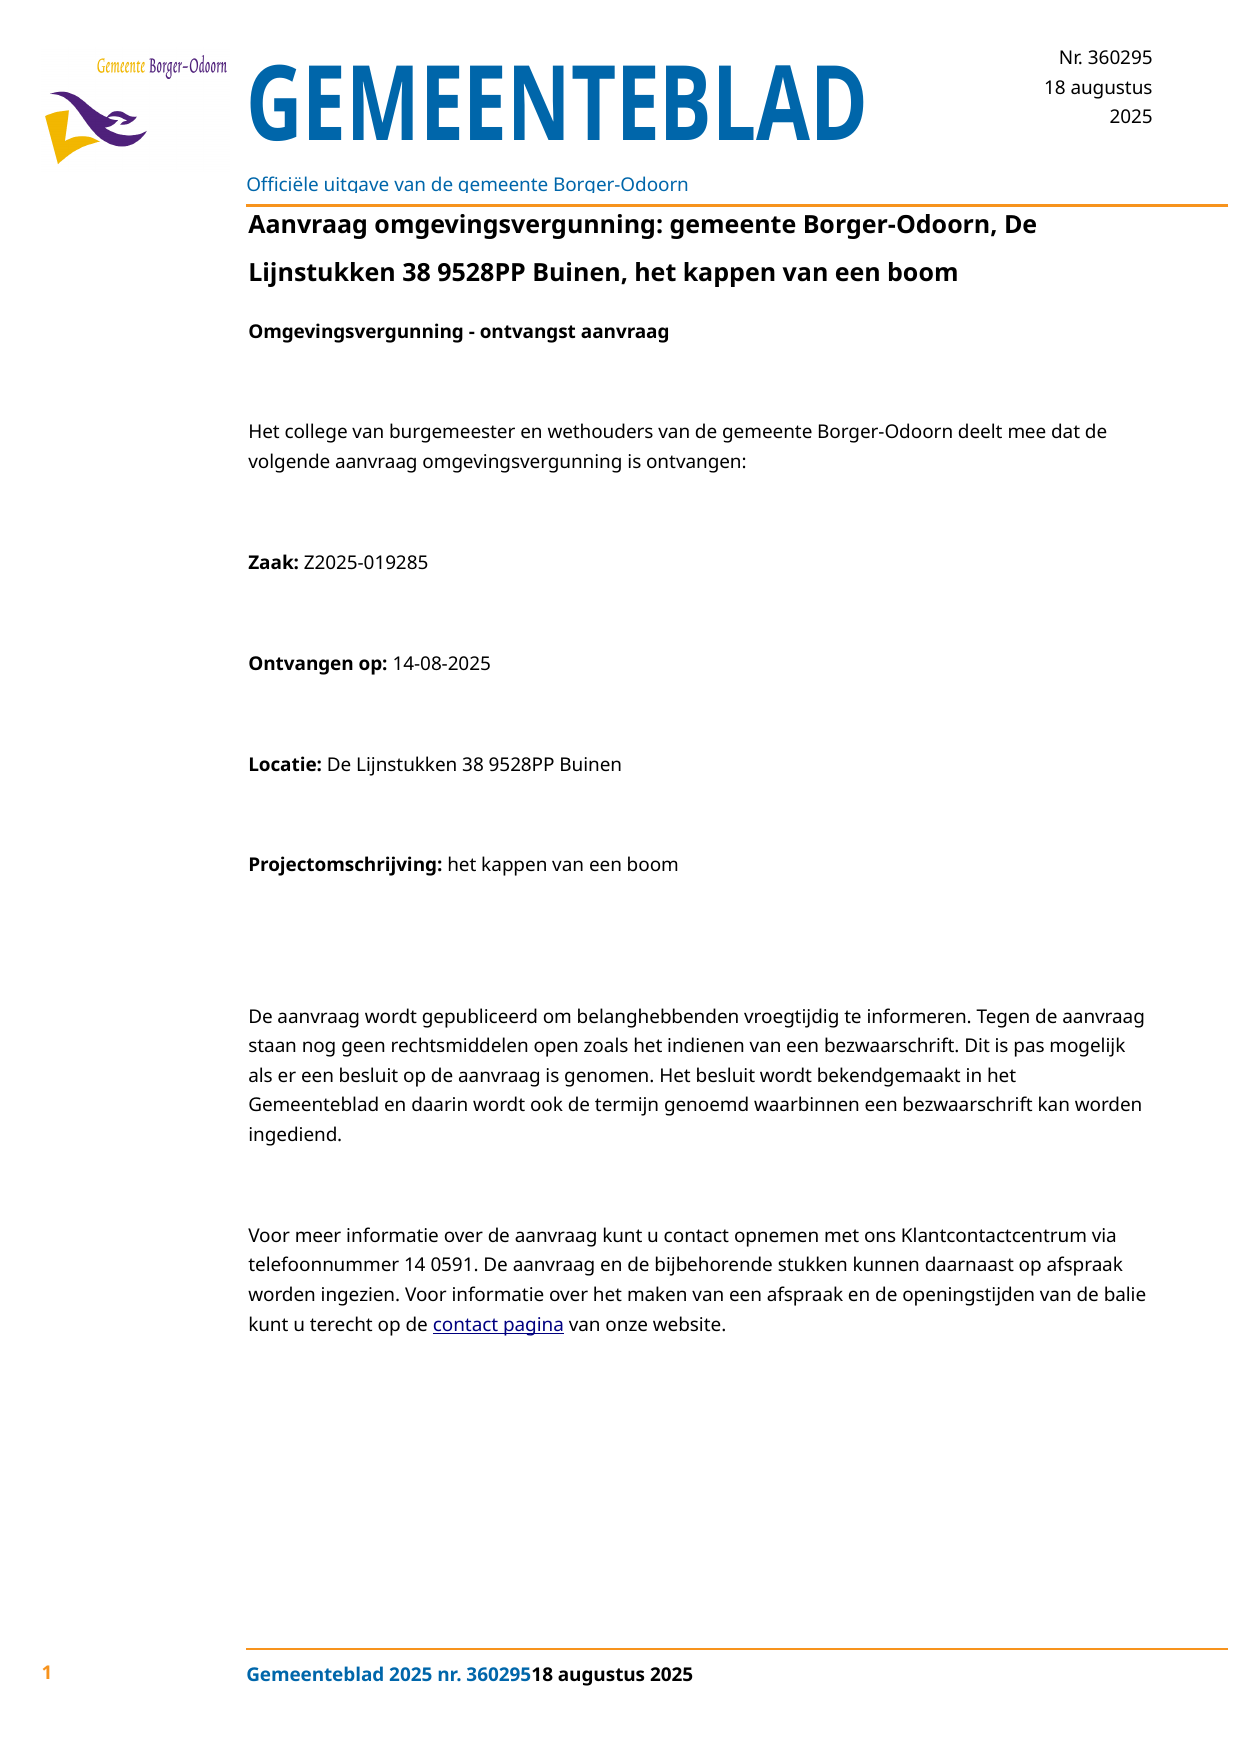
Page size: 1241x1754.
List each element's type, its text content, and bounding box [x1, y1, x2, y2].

text De aanvraag wordt gepubliceerd om belanghebbenden vroegtijdig te informeren. Tegen de aanvraag staan nog geen rechtsmiddelen open zoals het indienen van een bezwaarschrift. Dit is pas mogelijk als er een besluit op de aanvraag is genomen. Het besluit wordt bekendgemaakt in het Gemeenteblad en daarin wordt ook de termijn genoemd waarbinnen een bezwaarschrift kan worden ingediend. [248, 1003, 1152, 1147]
text Ontvangen op: 14-08-2025 [248, 650, 1152, 676]
text Omgevingsvergunning - ontvangst aanvraag [248, 318, 1152, 344]
text Het college van burgemeester en wethouders van de gemeente Borger-Odoorn deelt mee dat de volgende aanvraag omgevingsvergunning is ontvangen: [248, 419, 1152, 474]
text Projectomschrijving: het kappen van een boom [248, 852, 1152, 877]
text Locatie: De Lijnstukken 38 9528PP Buinen [248, 751, 1152, 777]
text Aanvraag omgevingsvergunning: gemeente Borger-Odoorn, De Lijnstukken 38 9528PP Buinen, het kappen van een boom [248, 207, 1152, 288]
text Zaak: Z2025-019285 [248, 549, 1152, 575]
picture [41, 47, 231, 172]
text Voor meer informatie over de aanvraag kunt u contact opnemen met ons Klantcontactcentrum via telefoonnummer 14 0591. De aanvraag en de bijbehorende stukken kunnen daarnaast op afspraak worden ingezien. Voor informatie over het maken van een afspraak en de openingstijden van de balie kunt u terecht op de contact pagina van onze website. [248, 1222, 1152, 1337]
